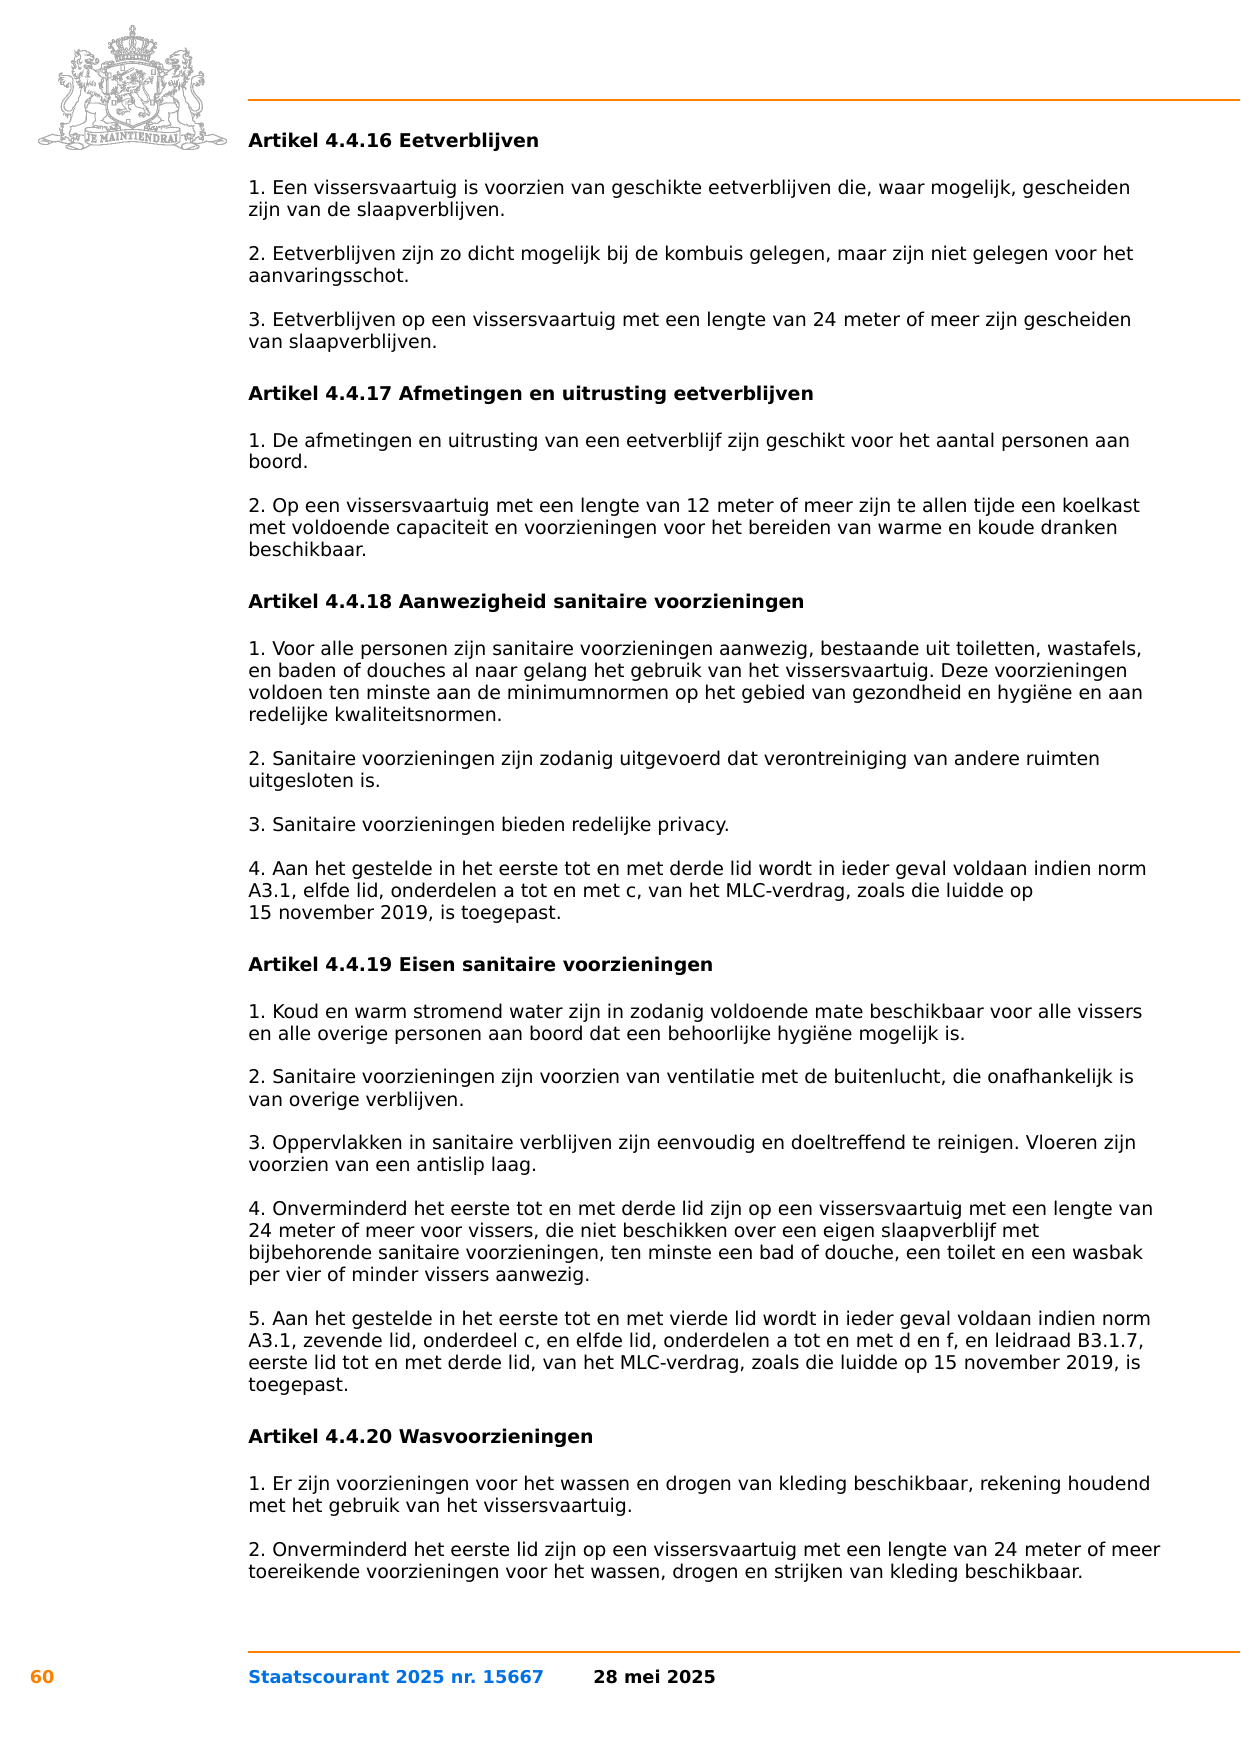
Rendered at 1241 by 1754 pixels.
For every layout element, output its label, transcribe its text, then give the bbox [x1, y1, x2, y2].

subtitle Artikel 4.4.18 Aanwezigheid sanitaire voorzieningen [248, 591, 1163, 613]
text 2. Eetverblijven zijn zo dicht mogelijk bij de kombuis gelegen, maar zijn niet gelegen voor het aanvaringsschot. [248, 243, 1163, 287]
text 5. Aan het gestelde in het eerste tot en met vierde lid wordt in ieder geval voldaan indien norm A3.1, zevende lid, onderdeel c, en elfde lid, onderdelen a tot en met d en f, en leidraad B3.1.7, eerste lid tot en met derde lid, van het MLC-verdrag, zoals die luidde op 15 november 2019, is toegepast. [248, 1308, 1163, 1396]
text 3. Eetverblijven op een vissersvaartuig met een lengte van 24 meter of meer zijn gescheiden van slaapverblijven. [248, 308, 1163, 352]
text 1. Koud en warm stromend water zijn in zodanig voldoende mate beschikbaar voor alle vissers en alle overige personen aan boord dat een behoorlijke hygiëne mogelijk is. [248, 1001, 1163, 1044]
text 2. Sanitaire voorzieningen zijn zodanig uitgevoerd dat verontreiniging van andere ruimten uitgesloten is. [248, 748, 1163, 792]
subtitle Artikel 4.4.16 Eetverblijven [248, 130, 1163, 152]
text 4. Aan het gestelde in het eerste tot en met derde lid wordt in ieder geval voldaan indien norm A3.1, elfde lid, onderdelen a tot en met c, van het MLC-verdrag, zoals die luidde op 15 november 2019, is toegepast. [248, 858, 1163, 924]
text 1. Voor alle personen zijn sanitaire voorzieningen aanwezig, bestaande uit toiletten, wastafels, en baden of douches al naar gelang het gebruik van het vissersvaartuig. Deze voorzieningen voldoen ten minste aan de minimumnormen op het gebied van gezondheid en hygiëne en aan redelijke kwaliteitsnormen. [248, 638, 1163, 726]
text 2. Op een vissersvaartuig met een lengte van 12 meter of meer zijn te allen tijde een koelkast met voldoende capaciteit en voorzieningen voor het bereiden van warme en koude dranken beschikbaar. [248, 495, 1163, 561]
text 4. Onverminderd het eerste tot en met derde lid zijn op een vissersvaartuig met een lengte van 24 meter of meer voor vissers, die niet beschikken over een eigen slaapverblijf met bijbehorende sanitaire voorzieningen, ten minste een bad of douche, een toilet en een wasbak per vier of minder vissers aanwezig. [248, 1198, 1163, 1286]
text 1. Er zijn voorzieningen voor het wassen en drogen van kleding beschikbaar, rekening houdend met het gebruik van het vissersvaartuig. [248, 1473, 1163, 1517]
text 1. Een vissersvaartuig is voorzien van geschikte eetverblijven die, waar mogelijk, gescheiden zijn van de slaapverblijven. [248, 177, 1163, 221]
picture [38, 25, 227, 150]
subtitle Artikel 4.4.17 Afmetingen en uitrusting eetverblijven [248, 382, 1163, 404]
subtitle Artikel 4.4.20 Wasvoorzieningen [248, 1426, 1163, 1448]
text 2. Sanitaire voorzieningen zijn voorzien van ventilatie met de buitenlucht, die onafhankelijk is van overige verblijven. [248, 1066, 1163, 1110]
text 3. Sanitaire voorzieningen bieden redelijke privacy. [248, 814, 1163, 836]
text 3. Oppervlakken in sanitaire verblijven zijn eenvoudig en doeltreffend te reinigen. Vloeren zijn voorzien van een antislip laag. [248, 1132, 1163, 1176]
subtitle Artikel 4.4.19 Eisen sanitaire voorzieningen [248, 954, 1163, 976]
text 1. De afmetingen en uitrusting van een eetverblijf zijn geschikt voor het aantal personen aan boord. [248, 429, 1163, 473]
text 2. Onverminderd het eerste lid zijn op een vissersvaartuig met een lengte van 24 meter of meer toereikende voorzieningen voor het wassen, drogen en strijken van kleding beschikbaar. [248, 1539, 1163, 1583]
